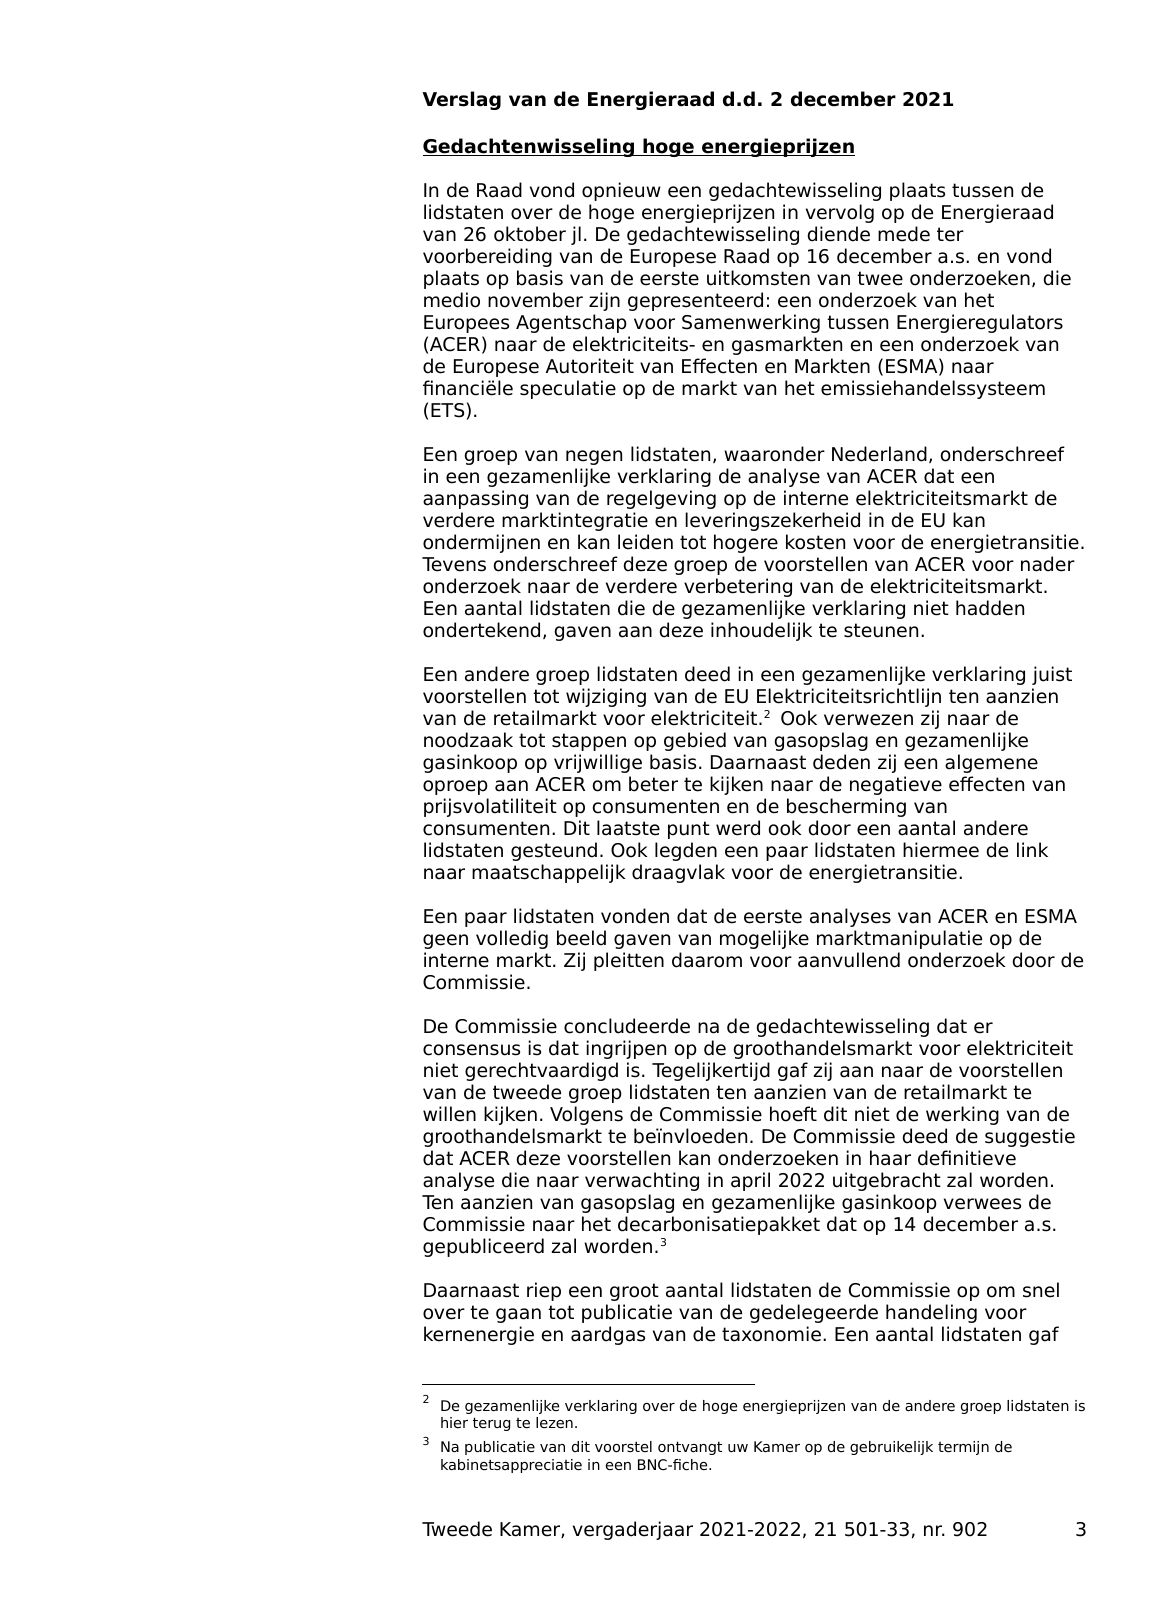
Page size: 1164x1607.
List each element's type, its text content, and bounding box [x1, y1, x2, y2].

subtitle Verslag van de Energieraad d.d. 2 december 2021 [422, 89, 1087, 111]
text Een paar lidstaten vonden dat de eerste analyses van ACER en ESMA geen volledig beeld gaven van mogelijke marktmanipulatie op de interne markt. Zij pleitten daarom voor aanvullend onderzoek door de Commissie. [422, 906, 1087, 994]
text Na publicatie van dit voorstel ontvangt uw Kamer op de gebruikelijk termijn de kabinetsappreciatie in een BNC-fiche. [422, 1435, 1087, 1474]
text Daarnaast riep een groot aantal lidstaten de Commissie op om snel over te gaan tot publicatie van de gedelegeerde handeling voor kernenergie en aardgas van de taxonomie. Een aantal lidstaten gaf [422, 1280, 1087, 1346]
text De gezamenlijke verklaring over de hoge energieprijzen van de andere groep lidstaten is hier terug te lezen. [422, 1393, 1087, 1432]
text Een andere groep lidstaten deed in een gezamenlijke verklaring juist voorstellen tot wijziging van de EU Elektriciteitsrichtlijn ten aanzien van de retailmarkt voor elektriciteit. Ook verwezen zij naar de noodzaak tot stappen op gebied van gasopslag en gezamenlijke gasinkoop op vrijwillige basis. Daarnaast deden zij een algemene oproep aan ACER om beter te kijken naar de negatieve effecten van prijsvolatiliteit op consumenten en de bescherming van consumenten. Dit laatste punt werd ook door een aantal andere lidstaten gesteund. Ook legden een paar lidstaten hiermee de link naar maatschappelijk draagvlak voor de energietransitie. [422, 664, 1087, 884]
text Een groep van negen lidstaten, waaronder Nederland, onderschreef in een gezamenlijke verklaring de analyse van ACER dat een aanpassing van de regelgeving op de interne elektriciteitsmarkt de verdere marktintegratie en leveringszekerheid in de EU kan ondermijnen en kan leiden tot hogere kosten voor de energietransitie. Tevens onderschreef deze groep de voorstellen van ACER voor nader onderzoek naar de verdere verbetering van de elektriciteitsmarkt. Een aantal lidstaten die de gezamenlijke verklaring niet hadden ondertekend, gaven aan deze inhoudelijk te steunen. [422, 444, 1087, 642]
text In de Raad vond opnieuw een gedachtewisseling plaats tussen de lidstaten over de hoge energieprijzen in vervolg op de Energieraad van 26 oktober jl. De gedachtewisseling diende mede ter voorbereiding van de Europese Raad op 16 december a.s. en vond plaats op basis van de eerste uitkomsten van twee onderzoeken, die medio november zijn gepresenteerd: een onderzoek van het Europees Agentschap voor Samenwerking tussen Energieregulators (ACER) naar de elektriciteits- en gasmarkten en een onderzoek van de Europese Autoriteit van Effecten en Markten (ESMA) naar financiële speculatie op de markt van het emissiehandelssysteem (ETS). [422, 180, 1087, 422]
subtitle Gedachtenwisseling hoge energieprijzen [422, 136, 1087, 158]
text De Commissie concludeerde na de gedachtewisseling dat er consensus is dat ingrijpen op de groothandelsmarkt voor elektriciteit niet gerechtvaardigd is. Tegelijkertijd gaf zij aan naar de voorstellen van de tweede groep lidstaten ten aanzien van de retailmarkt te willen kijken. Volgens de Commissie hoeft dit niet de werking van de groothandelsmarkt te beïnvloeden. De Commissie deed de suggestie dat ACER deze voorstellen kan onderzoeken in haar definitieve analyse die naar verwachting in april 2022 uitgebracht zal worden. Ten aanzien van gasopslag en gezamenlijke gasinkoop verwees de Commissie naar het decarbonisatiepakket dat op 14 december a.s. gepubliceerd zal worden. [422, 1016, 1087, 1258]
